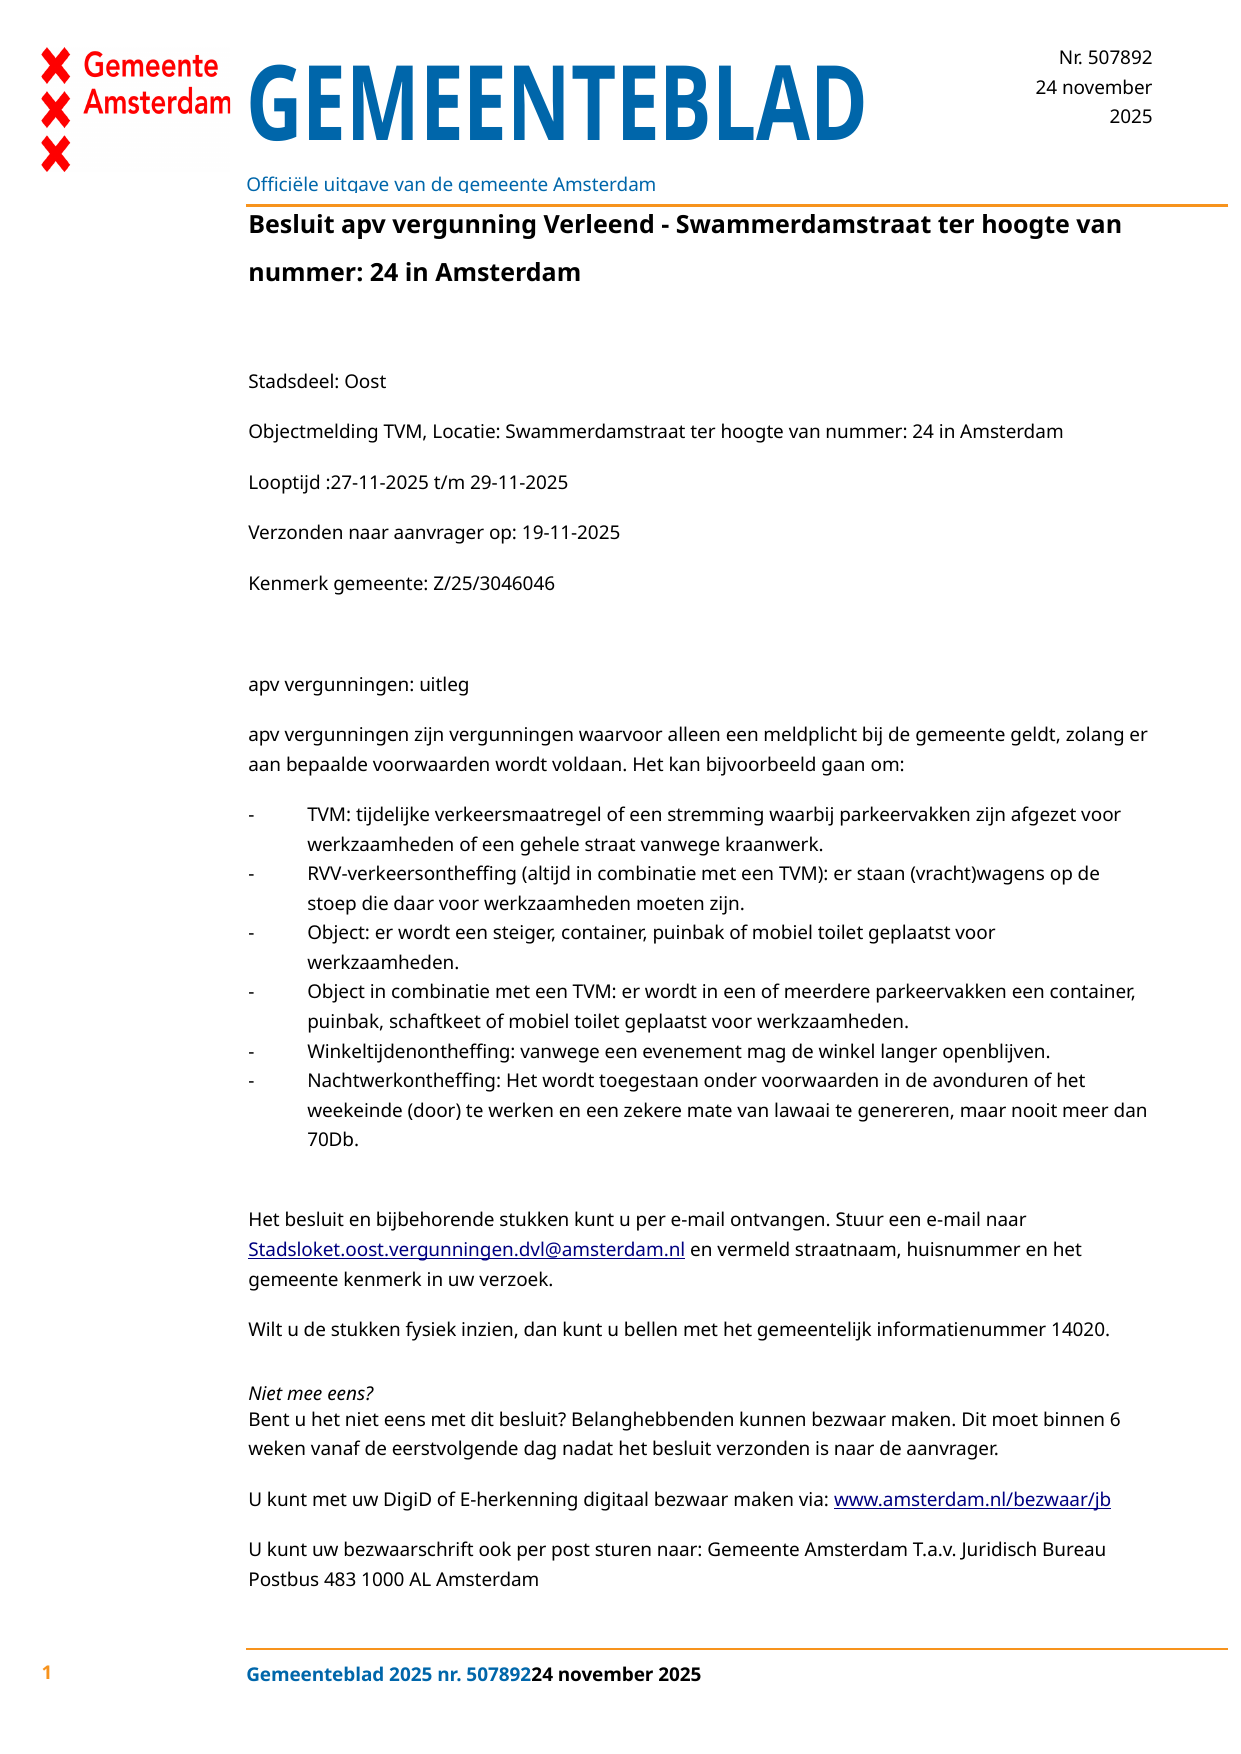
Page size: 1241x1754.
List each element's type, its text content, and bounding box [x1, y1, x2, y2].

list Object in combinatie met een TVM: er wordt in een of meerdere parkeervakken een container, puinbak, schaftkeet of mobiel toilet geplaatst voor werkzaamheden. [248, 979, 1152, 1034]
text U kunt met uw DigiD of E-herkenning digitaal bezwaar maken via: www.amsterdam.nl/bezwaar/jb [248, 1486, 1152, 1512]
text U kunt uw bezwaarschrift ook per post sturen naar: Gemeente Amsterdam T.a.v. Juridisch Bureau Postbus 483 1000 AL Amsterdam [248, 1536, 1152, 1592]
list Winkeltijdenontheffing: vanwege een evenement mag de winkel langer openblijven. [248, 1038, 1152, 1064]
text Kenmerk gemeente: Z/25/3046046 [248, 570, 1152, 596]
text Het besluit en bijbehorende stukken kunt u per e-mail ontvangen. Stuur een e-mail naar Stadsloket.oost.vergunningen.dvl@amsterdam.nl en vermeld straatnaam, huisnummer en het gemeente kenmerk in uw verzoek. [248, 1207, 1152, 1292]
text Verzonden naar aanvrager op: 19-11-2025 [248, 519, 1152, 545]
text apv vergunningen zijn vergunningen waarvoor alleen een meldplicht bij de gemeente geldt, zolang er aan bepaalde voorwaarden wordt voldaan. Het kan bijvoorbeeld gaan om: [248, 721, 1152, 777]
text Looptijd :27-11-2025 t/m 29-11-2025 [248, 469, 1152, 495]
list RVV-verkeersontheffing (altijd in combinatie met een TVM): er staan (vracht)wagens op de stoep die daar voor werkzaamheden moeten zijn. [248, 860, 1152, 916]
list Nachtwerkontheffing: Het wordt toegestaan onder voorwaarden in de avonduren of het weekeinde (door) te werken en een zekere mate van lawaai te genereren, maar nooit meer dan 70Db. [248, 1067, 1152, 1152]
text apv vergunningen: uitleg [248, 671, 1152, 697]
text Bent u het niet eens met dit besluit? Belanghebbenden kunnen bezwaar maken. Dit moet binnen 6 weken vanaf de eerstvolgende dag nadat het besluit verzonden is naar de aanvrager. [248, 1406, 1152, 1461]
text Objectmelding TVM, Locatie: Swammerdamstraat ter hoogte van nummer: 24 in Amsterdam [248, 419, 1152, 444]
text Besluit apv vergunning Verleend - Swammerdamstraat ter hoogte van nummer: 24 in Amsterdam [248, 207, 1152, 288]
text Wilt u de stukken fysiek inzien, dan kunt u bellen met het gemeentelijk informatienummer 14020. [248, 1316, 1152, 1342]
list TVM: tijdelijke verkeersmaatregel of een stremming waarbij parkeervakken zijn afgezet voor werkzaamheden of een gehele straat vanwege kraanwerk. [248, 801, 1152, 857]
picture [41, 47, 231, 172]
text Stadsdeel: Oost [248, 368, 1152, 394]
text Niet mee eens? [248, 1380, 1152, 1406]
list Object: er wordt een steiger, container, puinbak of mobiel toilet geplaatst voor werkzaamheden. [248, 919, 1152, 975]
